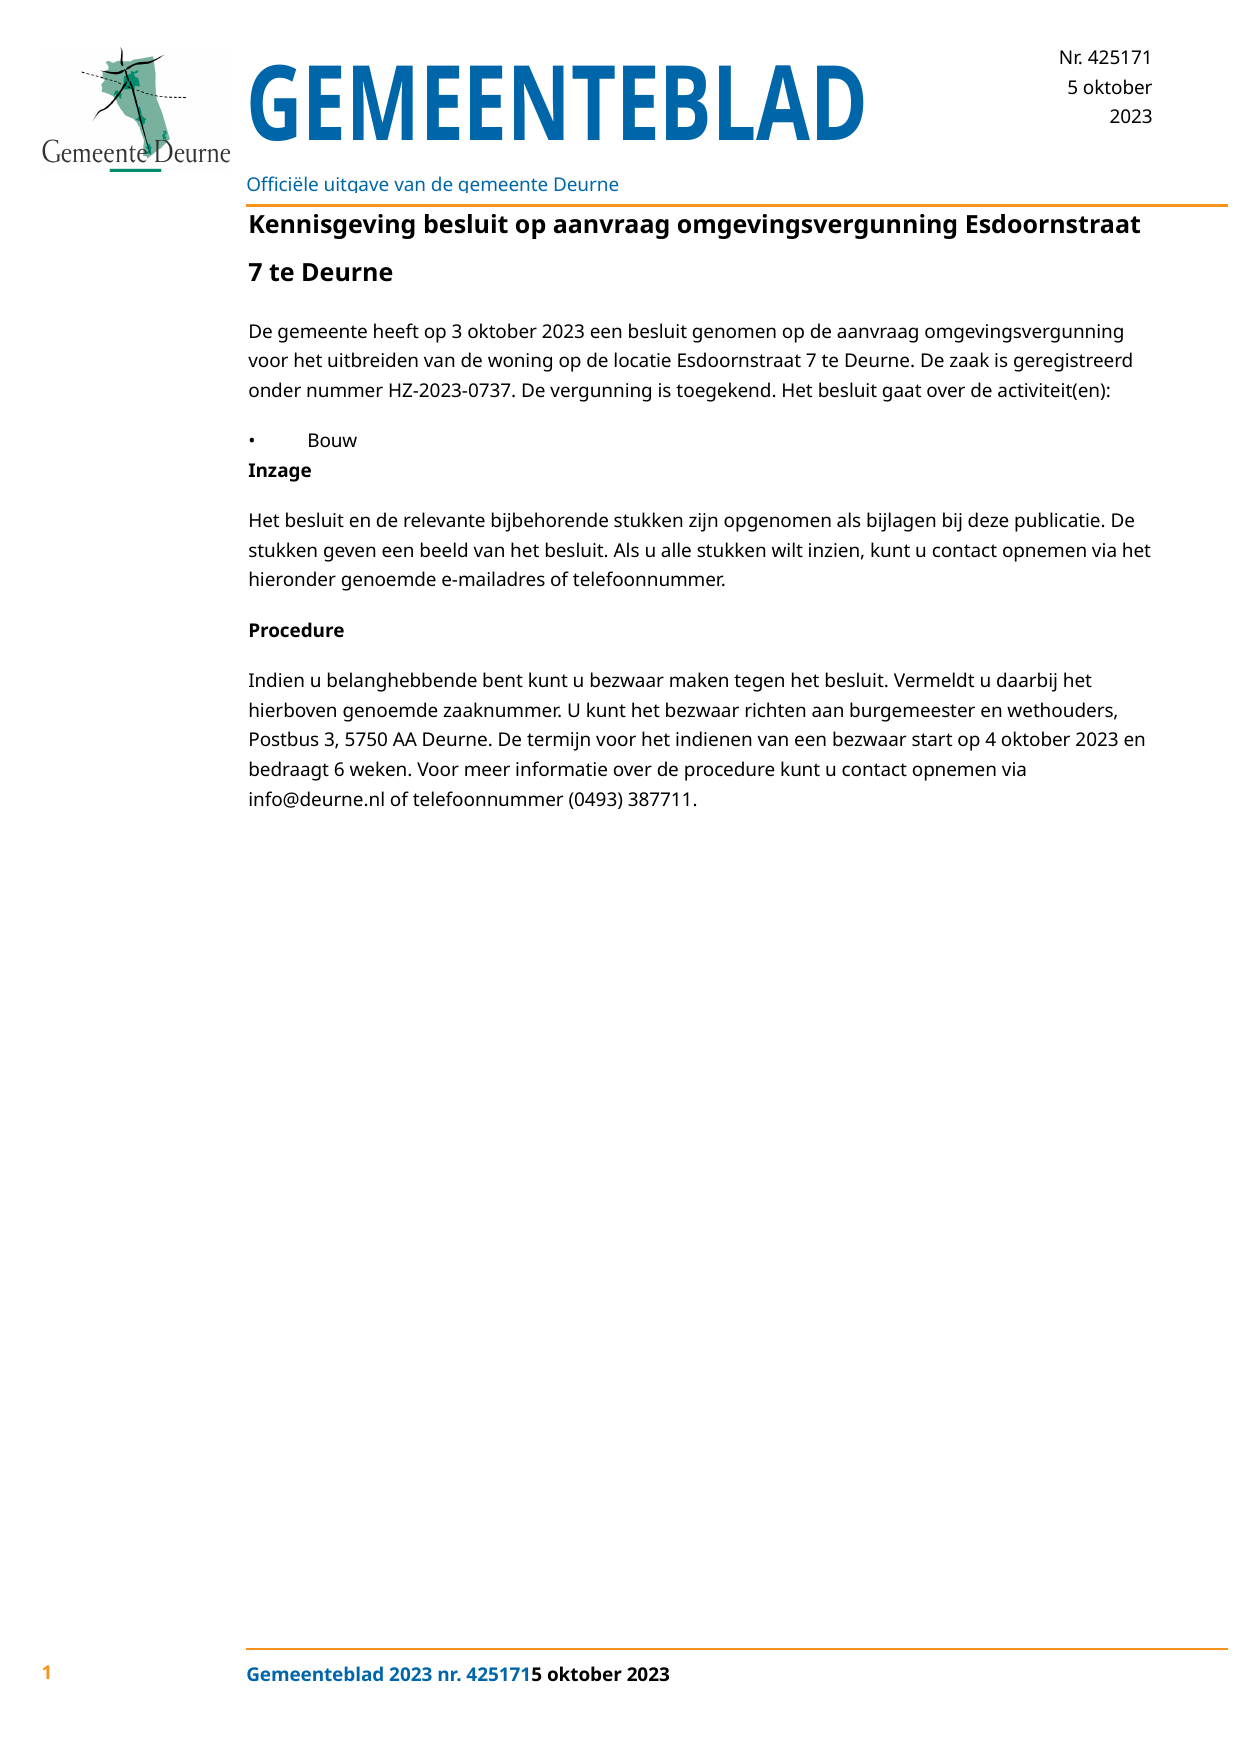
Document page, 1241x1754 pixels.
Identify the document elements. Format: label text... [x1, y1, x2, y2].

text Indien u belanghebbende bent kunt u bezwaar maken tegen het besluit. Vermeldt u daarbij het hierboven genoemde zaaknummer. U kunt het bezwaar richten aan burgemeester en wethouders, Postbus 3, 5750 AA Deurne. De termijn voor het indienen van een bezwaar start op 4 oktober 2023 en bedraagt 6 weken. Voor meer informatie over de procedure kunt u contact opnemen via info@deurne.nl of telefoonnummer (0493) 387711. [248, 667, 1152, 812]
text Kennisgeving besluit op aanvraag omgevingsvergunning Esdoornstraat 7 te Deurne [248, 207, 1152, 288]
text Het besluit en de relevante bijbehorende stukken zijn opgenomen als bijlagen bij deze publicatie. De stukken geven een beeld van het besluit. Als u alle stukken wilt inzien, kunt u contact opnemen via het hieronder genoemde e-mailadres of telefoonnummer. [248, 507, 1152, 592]
text De gemeente heeft op 3 oktober 2023 een besluit genomen op de aanvraag omgevingsvergunning voor het uitbreiden van de woning op de locatie Esdoornstraat 7 te Deurne. De zaak is geregistreerd onder nummer HZ-2023-0737. De vergunning is toegekend. Het besluit gaat over de activiteit(en): [248, 318, 1152, 403]
list Bouw [248, 427, 1152, 453]
text Procedure [248, 617, 1152, 643]
picture [41, 47, 231, 172]
text Inzage [248, 457, 1152, 483]
